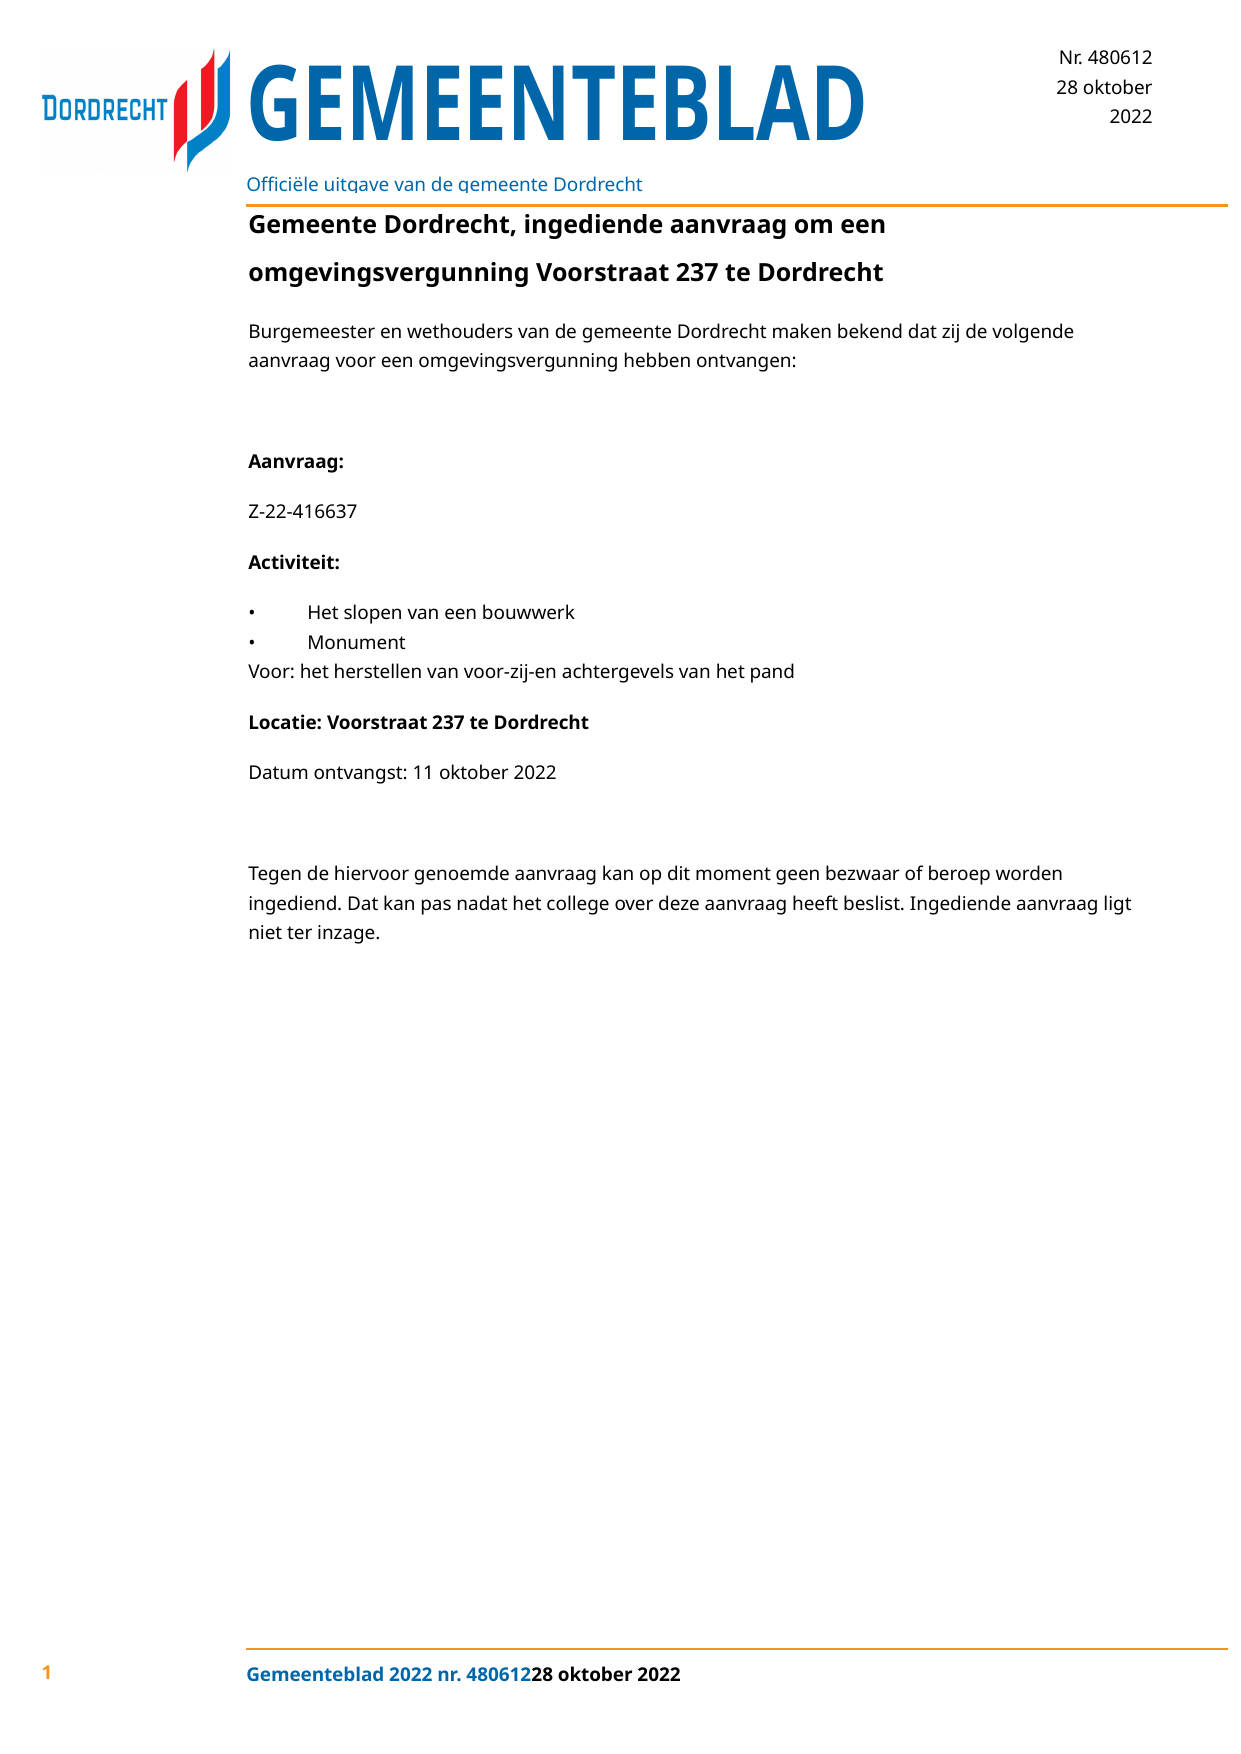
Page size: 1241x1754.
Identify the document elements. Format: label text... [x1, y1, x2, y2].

text Gemeente Dordrecht, ingediende aanvraag om een omgevingsvergunning Voorstraat 237 te Dordrecht [248, 207, 1152, 288]
text Tegen de hiervoor genoemde aanvraag kan op dit moment geen bezwaar of beroep worden ingediend. Dat kan pas nadat het college over deze aanvraag heeft beslist. Ingediende aanvraag ligt niet ter inzage. [248, 860, 1152, 945]
list Monument [248, 629, 1152, 655]
list Het slopen van een bouwwerk [248, 599, 1152, 625]
text Datum ontvangst: 11 oktober 2022 [248, 759, 1152, 785]
picture [41, 47, 231, 172]
text Activiteit: [248, 549, 1152, 575]
text Locatie: Voorstraat 237 te Dordrecht [248, 709, 1152, 735]
text Burgemeester en wethouders van de gemeente Dordrecht maken bekend dat zij de volgende aanvraag voor een omgevingsvergunning hebben ontvangen: [248, 318, 1152, 373]
text Voor: het herstellen van voor-zij-en achtergevels van het pand [248, 659, 1152, 684]
text Aanvraag: [248, 448, 1152, 474]
text Z-22-416637 [248, 499, 1152, 524]
